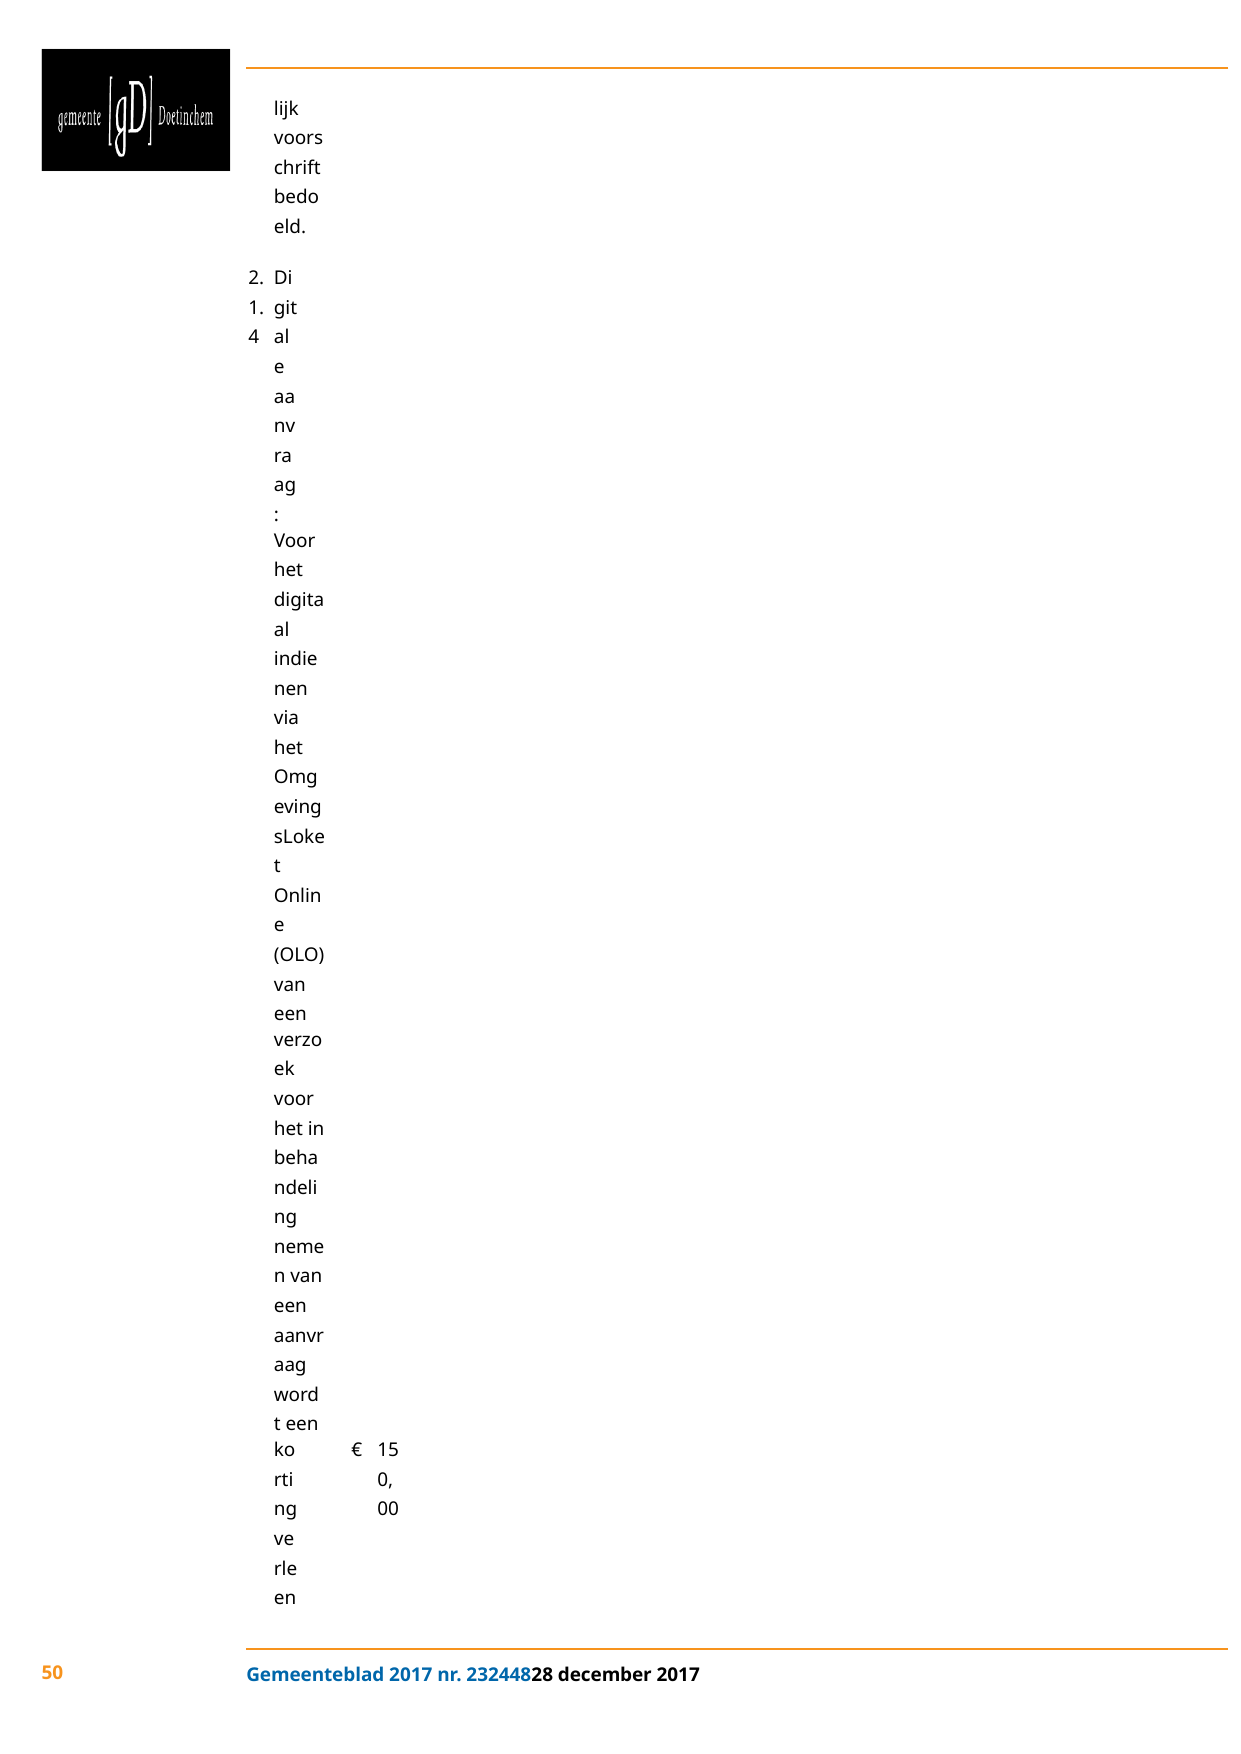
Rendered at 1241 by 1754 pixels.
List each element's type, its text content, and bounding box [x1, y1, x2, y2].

table_cell [325, 95, 351, 239]
table_cell [403, 239, 429, 264]
table_cell [351, 239, 377, 264]
table_cell verzoek voor het in behandeling nemen van een aanvraag wordt een [274, 1026, 325, 1436]
table_cell [325, 1436, 351, 1610]
table_cell [351, 1026, 377, 1436]
table_cell [248, 95, 274, 239]
table_cell [325, 527, 351, 1026]
table_cell [248, 1436, 274, 1610]
table_cell [248, 239, 274, 264]
table_cell [248, 527, 274, 1026]
table_cell [351, 265, 377, 527]
table_cell [325, 265, 351, 527]
table_cell [300, 1436, 325, 1610]
table_cell [248, 1026, 274, 1436]
table_cell [300, 265, 325, 527]
table_cell 150,00 [377, 1436, 403, 1610]
table_cell Voor het digitaal indienen via het OmgevingsLoket Online (OLO) van een [274, 527, 325, 1026]
table_cell korting verleen [274, 1436, 299, 1610]
table_cell [300, 239, 325, 264]
table_cell [274, 239, 299, 264]
table_cell € [351, 1436, 377, 1610]
table_cell [351, 95, 377, 239]
table_cell [325, 239, 351, 264]
table_cell [377, 239, 403, 264]
table_cell lijk voorschrift bedoeld. [274, 95, 325, 239]
table_cell Digitale aanvraag: [274, 265, 299, 527]
table_cell 2.1.4 [248, 265, 274, 527]
table_cell [377, 265, 403, 527]
table_cell [325, 1026, 351, 1436]
picture [41, 47, 231, 172]
